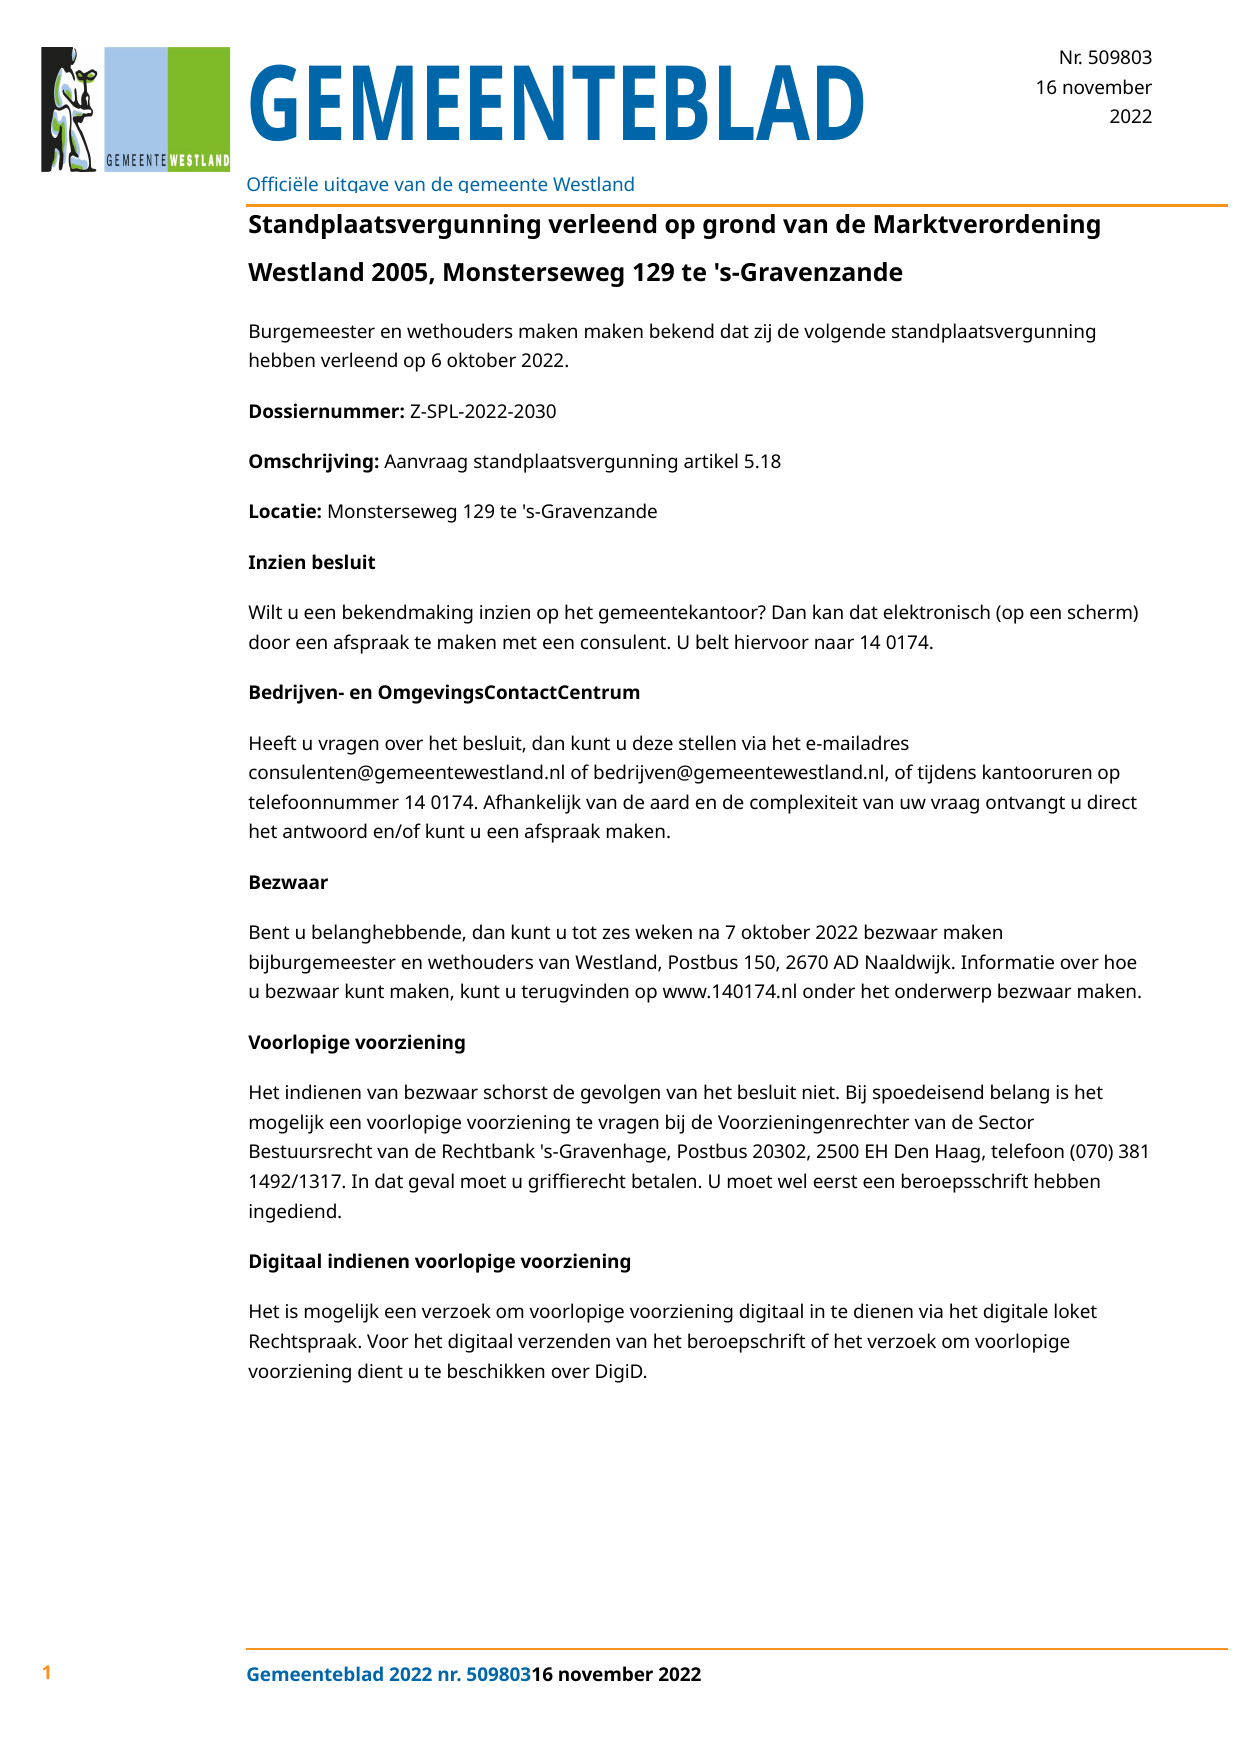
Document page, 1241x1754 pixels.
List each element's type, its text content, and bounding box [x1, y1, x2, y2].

text Het indienen van bezwaar schorst de gevolgen van het besluit niet. Bij spoedeisend belang is het mogelijk een voorlopige voorziening te vragen bij de Voorzieningenrechter van de Sector Bestuursrecht van de Rechtbank 's-Gravenhage, Postbus 20302, 2500 EH Den Haag, telefoon (070) 381 1492/1317. In dat geval moet u griffierecht betalen. U moet wel eerst een beroepsschrift hebben ingediend. [248, 1079, 1152, 1224]
text Omschrijving: Aanvraag standplaatsvergunning artikel 5.18 [248, 448, 1152, 474]
text Bezwaar [248, 869, 1152, 895]
text Locatie: Monsterseweg 129 te 's-Gravenzande [248, 499, 1152, 524]
picture [41, 47, 231, 172]
text Bedrijven- en OmgevingsContactCentrum [248, 679, 1152, 705]
text Voorlopige voorziening [248, 1029, 1152, 1055]
text Inzien besluit [248, 549, 1152, 575]
text Bent u belanghebbende, dan kunt u tot zes weken na 7 oktober 2022 bezwaar maken bijburgemeester en wethouders van Westland, Postbus 150, 2670 AD Naaldwijk. Informatie over hoe u bezwaar kunt maken, kunt u terugvinden op www.140174.nl onder het onderwerp bezwaar maken. [248, 919, 1152, 1004]
text Standplaatsvergunning verleend op grond van de Marktverordening Westland 2005, Monsterseweg 129 te 's-Gravenzande [248, 207, 1152, 288]
text Digitaal indienen voorlopige voorziening [248, 1248, 1152, 1274]
text Wilt u een bekendmaking inzien op het gemeentekantoor? Dan kan dat elektronisch (op een scherm) door een afspraak te maken met een consulent. U belt hiervoor naar 14 0174. [248, 599, 1152, 655]
text Het is mogelijk een verzoek om voorlopige voorziening digitaal in te dienen via het digitale loket Rechtspraak. Voor het digitaal verzenden van het beroepschrift of het verzoek om voorlopige voorziening dient u te beschikken over DigiD. [248, 1299, 1152, 1384]
text Heeft u vragen over het besluit, dan kunt u deze stellen via het e-mailadres consulenten@gemeentewestland.nl of bedrijven@gemeentewestland.nl, of tijdens kantooruren op telefoonnummer 14 0174. Afhankelijk van de aard en de complexiteit van uw vraag ontvangt u direct het antwoord en/of kunt u een afspraak maken. [248, 730, 1152, 844]
text Dossiernummer: Z-SPL-2022-2030 [248, 398, 1152, 424]
text Burgemeester en wethouders maken maken bekend dat zij de volgende standplaatsvergunning hebben verleend op 6 oktober 2022. [248, 318, 1152, 373]
